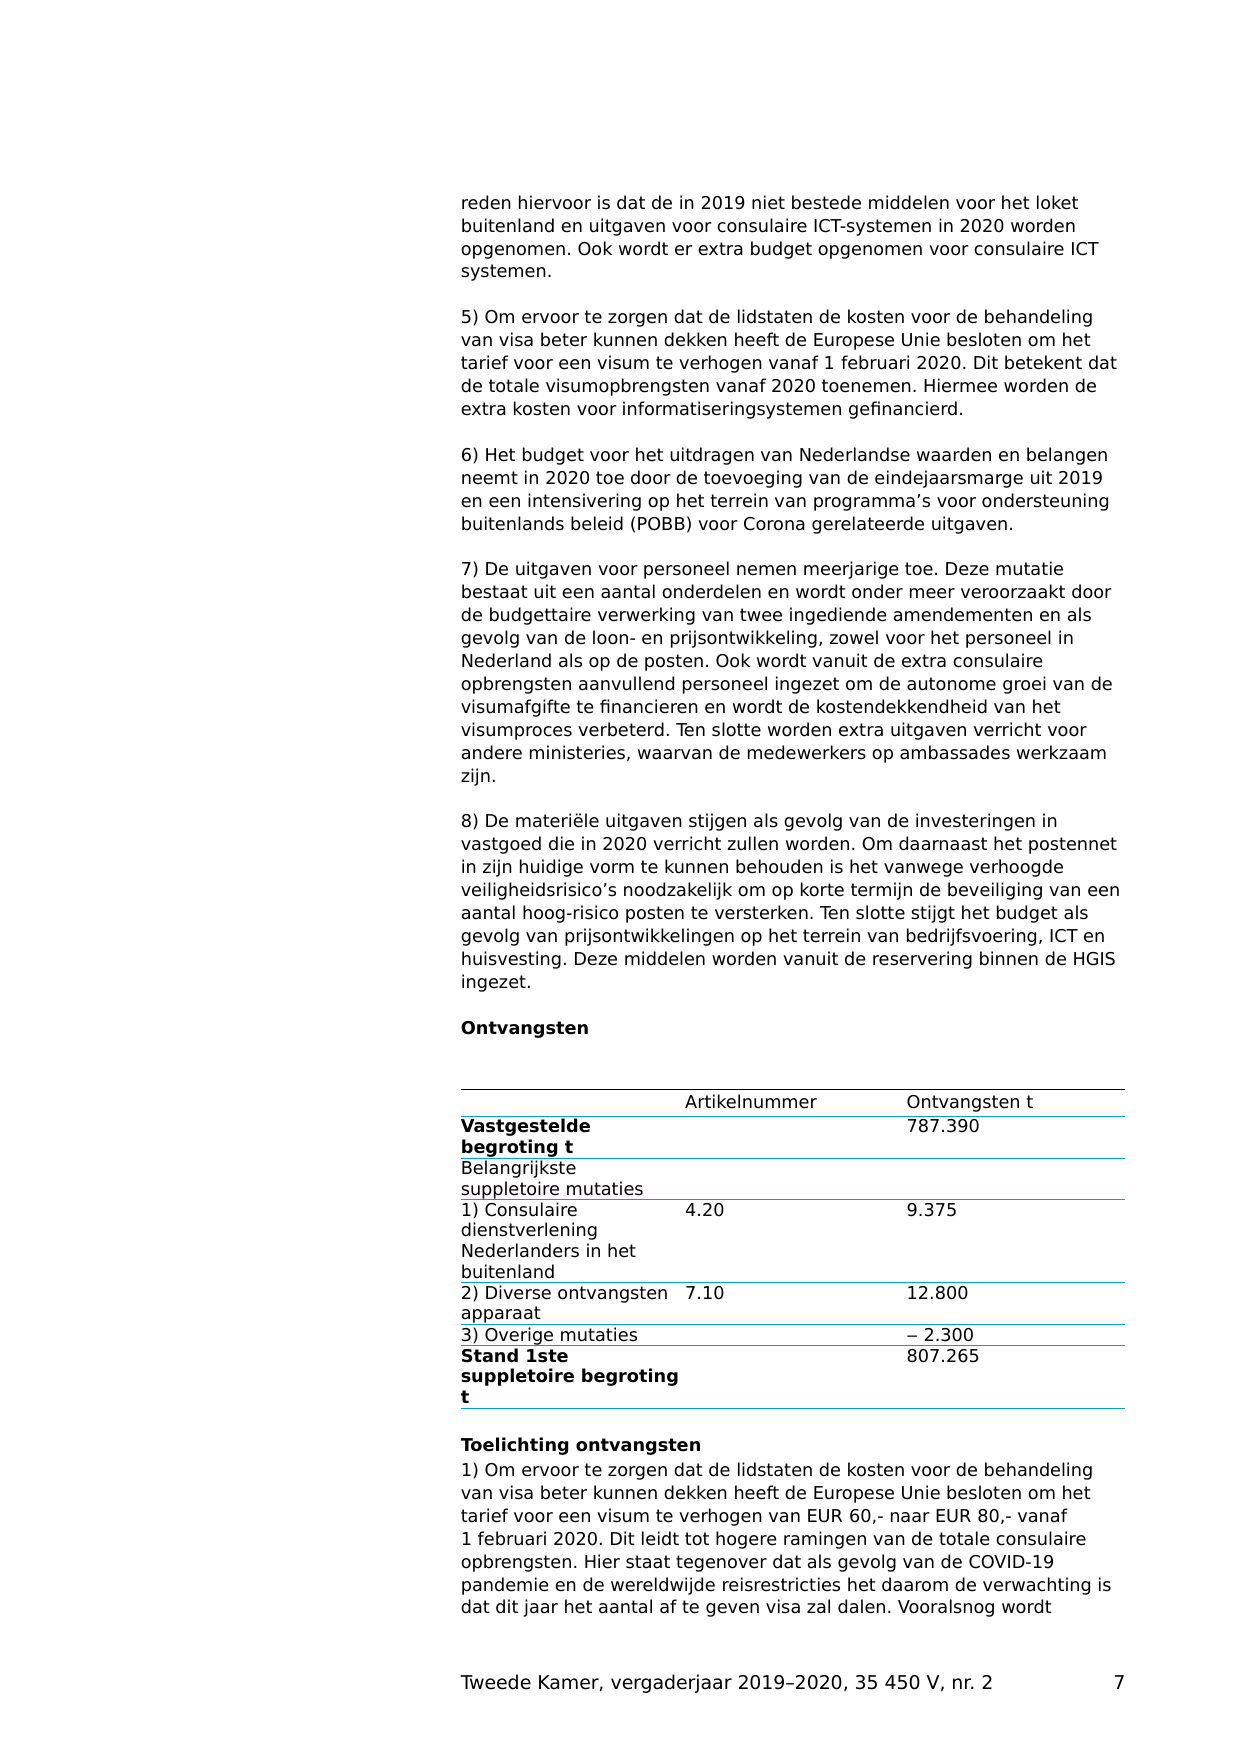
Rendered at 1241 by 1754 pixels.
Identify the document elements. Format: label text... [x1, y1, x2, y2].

text Ontvangsten [461, 1016, 1125, 1039]
table_cell [682, 1325, 903, 1345]
table_cell Stand 1ste suppletoire begroting t [461, 1346, 682, 1407]
text 6) Het budget voor het uitdragen van Nederlandse waarden en belangen neemt in 2020 toe door de toevoeging van de eindejaarsmarge uit 2019 en een intensivering op het terrein van programma’s voor ondersteuning buitenlands beleid (POBB) voor Corona gerelateerde uitgaven. [461, 443, 1125, 534]
table_cell 3) Overige mutaties [461, 1325, 682, 1345]
table_cell Artikelnummer [682, 1090, 903, 1116]
table_cell 1) Consulaire dienstverlening Nederlanders in het buitenland [461, 1200, 682, 1282]
table_cell [904, 1159, 1125, 1199]
table_cell [682, 1117, 903, 1157]
table_cell 4.20 [682, 1200, 903, 1282]
text 7) De uitgaven voor personeel nemen meerjarige toe. Deze mutatie bestaat uit een aantal onderdelen en wordt onder meer veroorzaakt door de budgettaire verwerking van twee ingediende amendementen en als gevolg van de loon- en prijsontwikkeling, zowel voor het personeel in Nederland als op de posten. Ook wordt vanuit de extra consulaire opbrengsten aanvullend personeel ingezet om de autonome groei van de visumafgifte te financieren en wordt de kostendekkendheid van het visumproces verbeterd. Ten slotte worden extra uitgaven verricht voor andere ministeries, waarvan de medewerkers op ambassades werkzaam zijn. [461, 557, 1125, 787]
table_header Tabel 4 Belangrijkste suppletoire ontvangstenmutaties 2020 (eerste suppletoire begroting) (bedragen x € 1 .000) [461, 1041, 1125, 1089]
table_cell ‒ 2.300 [904, 1325, 1125, 1345]
table_cell 7.10 [682, 1283, 903, 1324]
table_cell 787.390 [904, 1117, 1125, 1157]
text reden hiervoor is dat de in 2019 niet bestede middelen voor het loket buitenland en uitgaven voor consulaire ICT-systemen in 2020 worden opgenomen. Ook wordt er extra budget opgenomen voor consulaire ICT systemen. [461, 191, 1125, 282]
text 5) Om ervoor te zorgen dat de lidstaten de kosten voor de behandeling van visa beter kunnen dekken heeft de Europese Unie besloten om het tarief voor een visum te verhogen vanaf 1 februari 2020. Dit betekent dat de totale visumopbrengsten vanaf 2020 toenemen. Hiermee worden de extra kosten voor informatiseringsystemen gefinancierd. [461, 305, 1125, 420]
table_cell 9.375 [904, 1200, 1125, 1282]
table_cell Vastgestelde begroting t [461, 1117, 682, 1157]
text 1) Om ervoor te zorgen dat de lidstaten de kosten voor de behandeling van visa beter kunnen dekken heeft de Europese Unie besloten om het tarief voor een visum te verhogen van EUR 60,- naar EUR 80,- vanaf 1 februari 2020. Dit leidt tot hogere ramingen van de totale consulaire opbrengsten. Hier staat tegenover dat als gevolg van de COVID-19 pandemie en de wereldwijde reisrestricties het daarom de verwachting is dat dit jaar het aantal af te geven visa zal dalen. Vooralsnog wordt [461, 1458, 1125, 1618]
text 8) De materiële uitgaven stijgen als gevolg van de investeringen in vastgoed die in 2020 verricht zullen worden. Om daarnaast het postennet in zijn huidige vorm te kunnen behouden is het vanwege verhoogde veiligheidsrisico’s noodzakelijk om op korte termijn de beveiliging van een aantal hoog-risico posten te versterken. Ten slotte stijgt het budget als gevolg van prijsontwikkelingen op het terrein van bedrijfsvoering, ICT en huisvesting. Deze middelen worden vanuit de reservering binnen de HGIS ingezet. [461, 809, 1125, 993]
table_cell [461, 1090, 682, 1116]
table_cell Ontvangsten t [904, 1090, 1125, 1116]
table_cell 12.800 [904, 1283, 1125, 1324]
table_cell [682, 1159, 903, 1199]
text Toelichting ontvangsten [461, 1433, 1125, 1456]
table_cell 807.265 [904, 1346, 1125, 1407]
table_cell Belangrijkste suppletoire mutaties [461, 1159, 682, 1199]
table_cell [682, 1346, 903, 1407]
table_cell 2) Diverse ontvangsten apparaat [461, 1283, 682, 1324]
